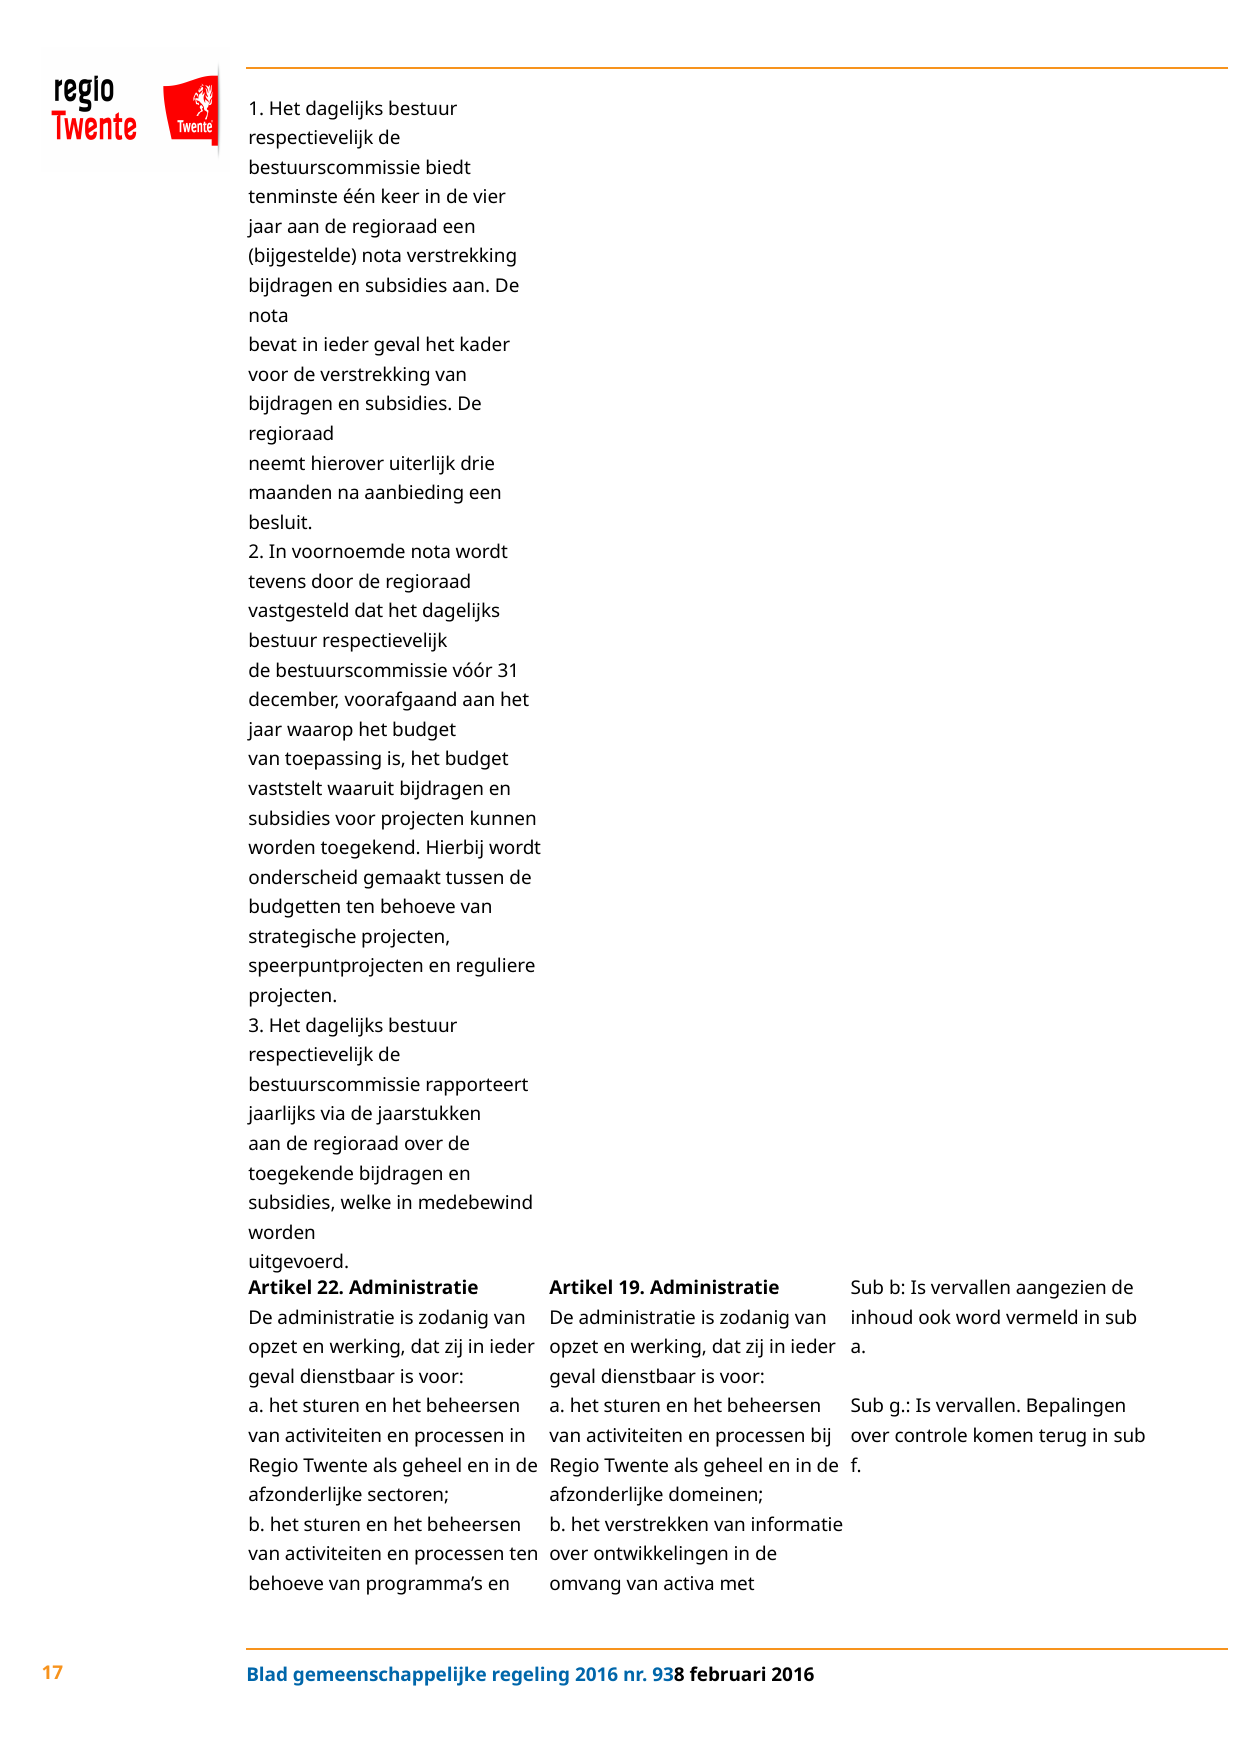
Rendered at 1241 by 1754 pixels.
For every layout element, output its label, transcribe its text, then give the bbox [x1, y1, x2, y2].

table_cell Artikel 19. Administratie De administratie is zodanig van opzet en werking, dat zij in ieder geval dienstbaar is voor: a. het sturen en het beheersen van activiteiten en processen bij Regio Twente als geheel en in de afzonderlijke domeinen; b. het verstrekken van informatie over ontwikkelingen in de omvang van activa met [549, 1274, 850, 1596]
table_cell Artikel 22. Administratie De administratie is zodanig van opzet en werking, dat zij in ieder geval dienstbaar is voor: a. het sturen en het beheersen van activiteiten en processen in Regio Twente als geheel en in de afzonderlijke sectoren; b. het sturen en het beheersen van activiteiten en processen ten behoeve van programma’s en [248, 1274, 549, 1596]
table_cell Sub b: Is vervallen aangezien de inhoud ook word vermeld in sub a. Sub g.: Is vervallen. Bepalingen over controle komen terug in sub f. [850, 1274, 1152, 1596]
table_cell [549, 95, 850, 1274]
table_cell [850, 95, 1152, 1274]
picture [41, 47, 231, 172]
table_cell 1. Het dagelijks bestuur respectievelijk de bestuurscommissie biedt tenminste één keer in de vier jaar aan de regioraad een (bijgestelde) nota verstrekking bijdragen en subsidies aan. De nota bevat in ieder geval het kader voor de verstrekking van bijdragen en subsidies. De regioraad neemt hierover uiterlijk drie maanden na aanbieding een besluit. 2. In voornoemde nota wordt tevens door de regioraad vastgesteld dat het dagelijks bestuur respectievelijk de bestuurscommissie vóór 31 december, voorafgaand aan het jaar waarop het budget van toepassing is, het budget vaststelt waaruit bijdragen en subsidies voor projecten kunnen worden toegekend. Hierbij wordt onderscheid gemaakt tussen de budgetten ten behoeve van strategische projecten, speerpuntprojecten en reguliere projecten. 3. Het dagelijks bestuur respectievelijk de bestuurscommissie rapporteert jaarlijks via de jaarstukken aan de regioraad over de toegekende bijdragen en subsidies, welke in medebewind worden uitgevoerd. [248, 95, 549, 1274]
